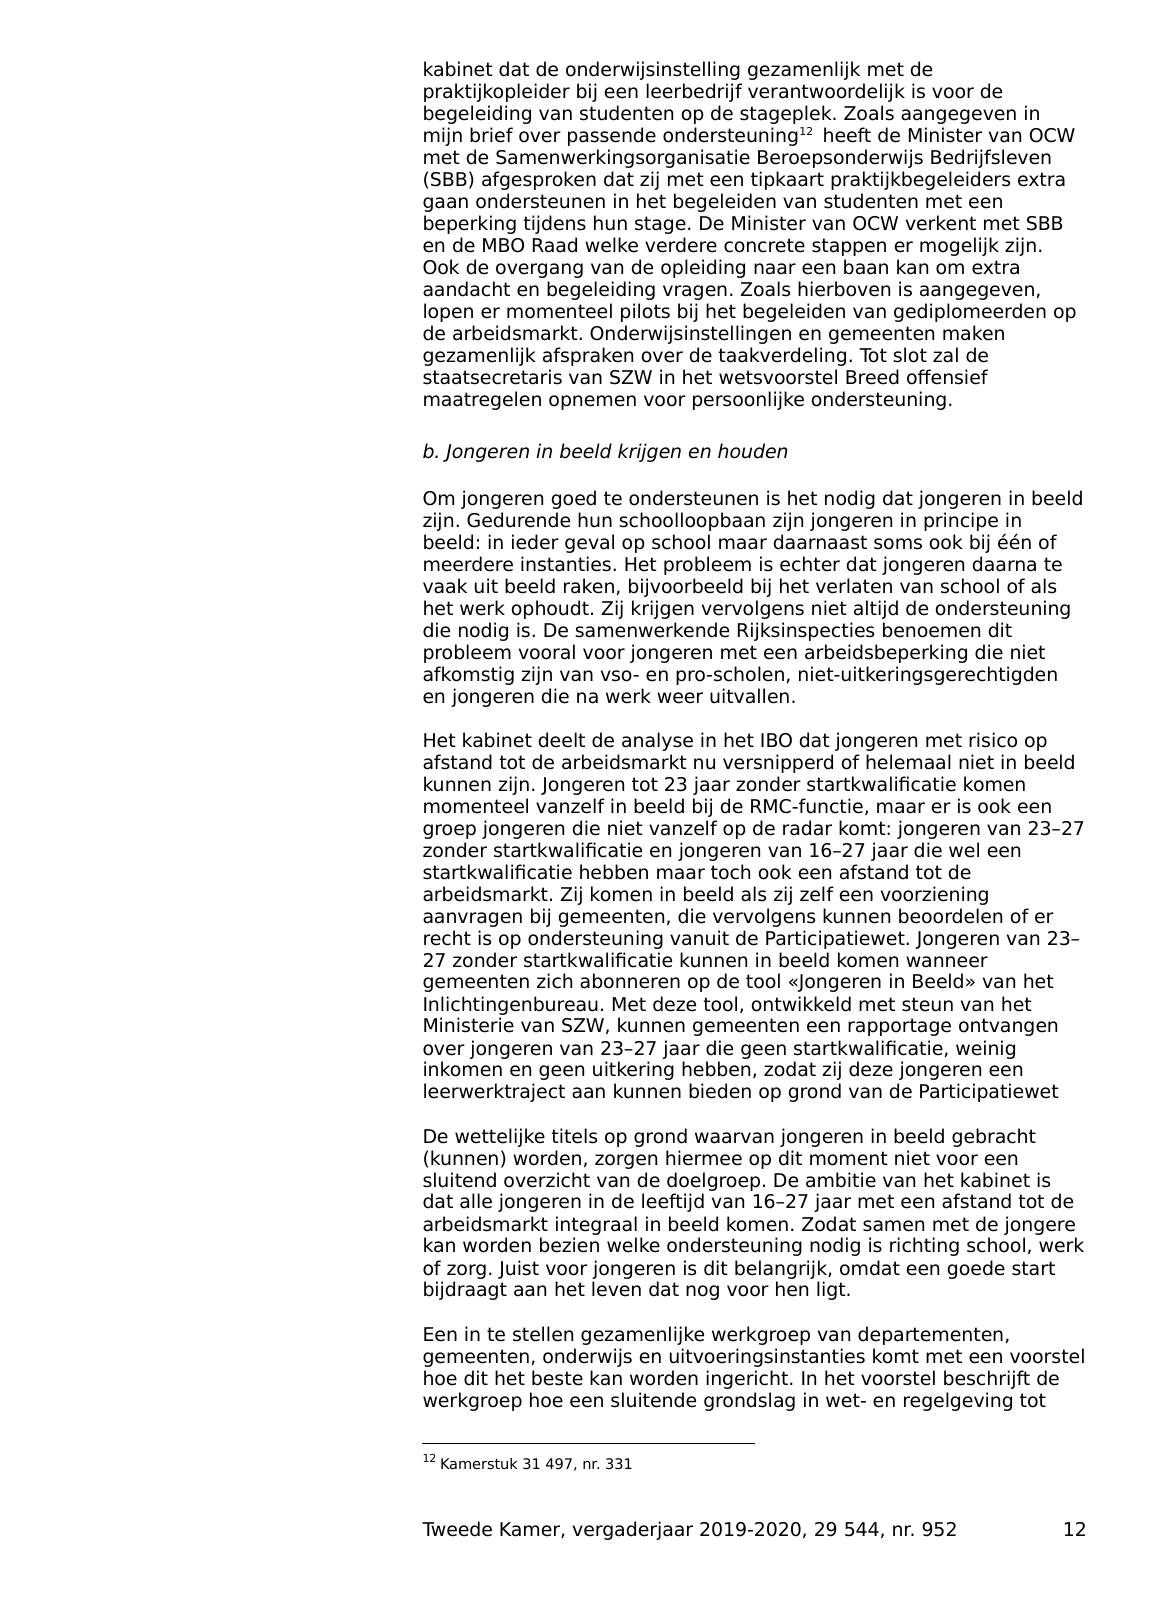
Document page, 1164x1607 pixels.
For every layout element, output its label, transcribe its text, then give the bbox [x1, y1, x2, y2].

text Het kabinet deelt de analyse in het IBO dat jongeren met risico op afstand tot de arbeidsmarkt nu versnipperd of helemaal niet in beeld kunnen zijn. Jongeren tot 23 jaar zonder startkwalificatie komen momenteel vanzelf in beeld bij de RMC-functie, maar er is ook een groep jongeren die niet vanzelf op de radar komt: jongeren van 23–27 zonder startkwalificatie en jongeren van 16–27 jaar die wel een startkwalificatie hebben maar toch ook een afstand tot de arbeidsmarkt. Zij komen in beeld als zij zelf een voorziening aanvragen bij gemeenten, die vervolgens kunnen beoordelen of er recht is op ondersteuning vanuit de Participatiewet. Jongeren van 23–27 zonder startkwalificatie kunnen in beeld komen wanneer gemeenten zich abonneren op de tool «Jongeren in Beeld» van het Inlichtingenbureau. Met deze tool, ontwikkeld met steun van het Ministerie van SZW, kunnen gemeenten een rapportage ontvangen over jongeren van 23–27 jaar die geen startkwalificatie, weinig inkomen en geen uitkering hebben, zodat zij deze jongeren een leerwerktraject aan kunnen bieden op grond van de Participatiewet [422, 730, 1087, 1103]
text Om jongeren goed te ondersteunen is het nodig dat jongeren in beeld zijn. Gedurende hun schoolloopbaan zijn jongeren in principe in beeld: in ieder geval op school maar daarnaast soms ook bij één of meerdere instanties. Het probleem is echter dat jongeren daarna te vaak uit beeld raken, bijvoorbeeld bij het verlaten van school of als het werk ophoudt. Zij krijgen vervolgens niet altijd de ondersteuning die nodig is. De samenwerkende Rijksinspecties benoemen dit probleem vooral voor jongeren met een arbeidsbeperking die niet afkomstig zijn van vso- en pro-scholen, niet-uitkeringsgerechtigden en jongeren die na werk weer uitvallen. [422, 488, 1087, 707]
subtitle b. Jongeren in beeld krijgen en houden [422, 441, 1087, 463]
text Een in te stellen gezamenlijke werkgroep van departementen, gemeenten, onderwijs en uitvoeringsinstanties komt met een voorstel hoe dit het beste kan worden ingericht. In het voorstel beschrijft de werkgroep hoe een sluitende grondslag in wet- en regelgeving tot [422, 1323, 1087, 1411]
text kabinet dat de onderwijsinstelling gezamenlijk met de praktijkopleider bij een leerbedrijf verantwoordelijk is voor de begeleiding van studenten op de stageplek. Zoals aangegeven in mijn brief over passende ondersteuning heeft de Minister van OCW met de Samenwerkingsorganisatie Beroepsonderwijs Bedrijfsleven (SBB) afgesproken dat zij met een tipkaart praktijkbegeleiders extra gaan ondersteunen in het begeleiden van studenten met een beperking tijdens hun stage. De Minister van OCW verkent met SBB en de MBO Raad welke verdere concrete stappen er mogelijk zijn. Ook de overgang van de opleiding naar een baan kan om extra aandacht en begeleiding vragen. Zoals hierboven is aangegeven, lopen er momenteel pilots bij het begeleiden van gediplomeerden op de arbeidsmarkt. Onderwijsinstellingen en gemeenten maken gezamenlijk afspraken over de taakverdeling. Tot slot zal de staatsecretaris van SZW in het wetsvoorstel Breed offensief maatregelen opnemen voor persoonlijke ondersteuning. [422, 59, 1087, 411]
text De wettelijke titels op grond waarvan jongeren in beeld gebracht (kunnen) worden, zorgen hiermee op dit moment niet voor een sluitend overzicht van de doelgroep. De ambitie van het kabinet is dat alle jongeren in de leeftijd van 16–27 jaar met een afstand tot de arbeidsmarkt integraal in beeld komen. Zodat samen met de jongere kan worden bezien welke ondersteuning nodig is richting school, werk of zorg. Juist voor jongeren is dit belangrijk, omdat een goede start bijdraagt aan het leven dat nog voor hen ligt. [422, 1126, 1087, 1301]
text Kamerstuk 31 497, nr. 331 [422, 1452, 1087, 1474]
